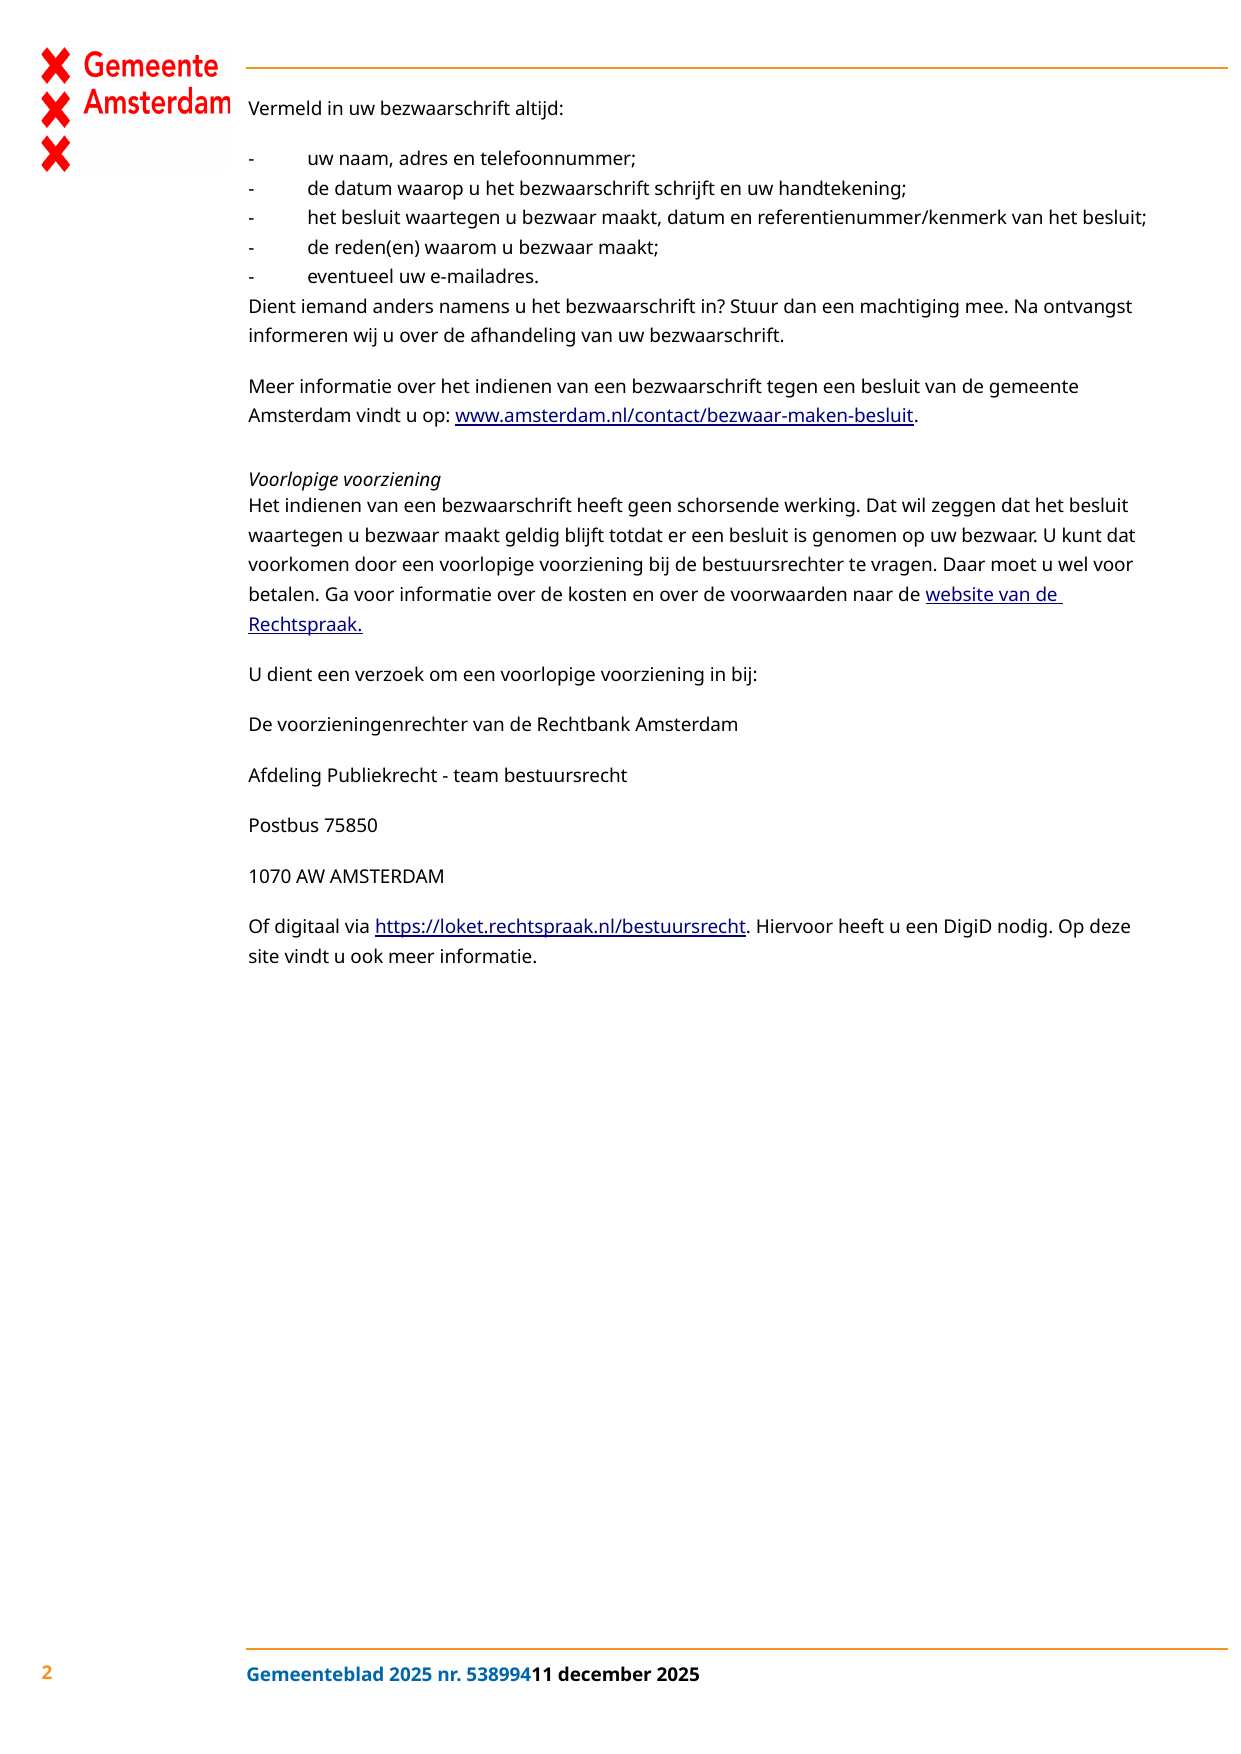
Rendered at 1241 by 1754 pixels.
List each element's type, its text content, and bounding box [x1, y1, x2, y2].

list de datum waarop u het bezwaarschrift schrijft en uw handtekening; [248, 175, 1152, 201]
list eventueel uw e-mailadres. [248, 263, 1152, 289]
text Het indienen van een bezwaarschrift heeft geen schorsende werking. Dat wil zeggen dat het besluit waartegen u bezwaar maakt geldig blijft totdat er een besluit is genomen op uw bezwaar. U kunt dat voorkomen door een voorlopige voorziening bij de bestuursrechter te vragen. Daar moet u wel voor betalen. Ga voor informatie over de kosten en over de voorwaarden naar de website van de Rechtspraak. [248, 492, 1152, 636]
text Vermeld in uw bezwaarschrift altijd: [248, 95, 1152, 121]
text Voorlopige voorziening [248, 467, 1152, 492]
text Meer informatie over het indienen van een bezwaarschrift tegen een besluit van de gemeente Amsterdam vindt u op: www.amsterdam.nl/contact/bezwaar-maken-besluit. [248, 373, 1152, 428]
text U dient een verzoek om een voorlopige voorziening in bij: [248, 661, 1152, 687]
text Afdeling Publiekrecht - team bestuursrecht [248, 762, 1152, 788]
text Postbus 75850 [248, 812, 1152, 838]
text De voorzieningenrechter van de Rechtbank Amsterdam [248, 712, 1152, 737]
list uw naam, adres en telefoonnummer; [248, 145, 1152, 171]
text Dient iemand anders namens u het bezwaarschrift in? Stuur dan een machtiging mee. Na ontvangst informeren wij u over de afhandeling van uw bezwaarschrift. [248, 293, 1152, 348]
list het besluit waartegen u bezwaar maakt, datum en referentienummer/kenmerk van het besluit; [248, 204, 1152, 230]
text Of digitaal via https://loket.rechtspraak.nl/bestuursrecht. Hiervoor heeft u een DigiD nodig. Op deze site vindt u ook meer informatie. [248, 913, 1152, 968]
list de reden(en) waarom u bezwaar maakt; [248, 234, 1152, 260]
picture [41, 47, 231, 172]
text 1070 AW AMSTERDAM [248, 863, 1152, 888]
